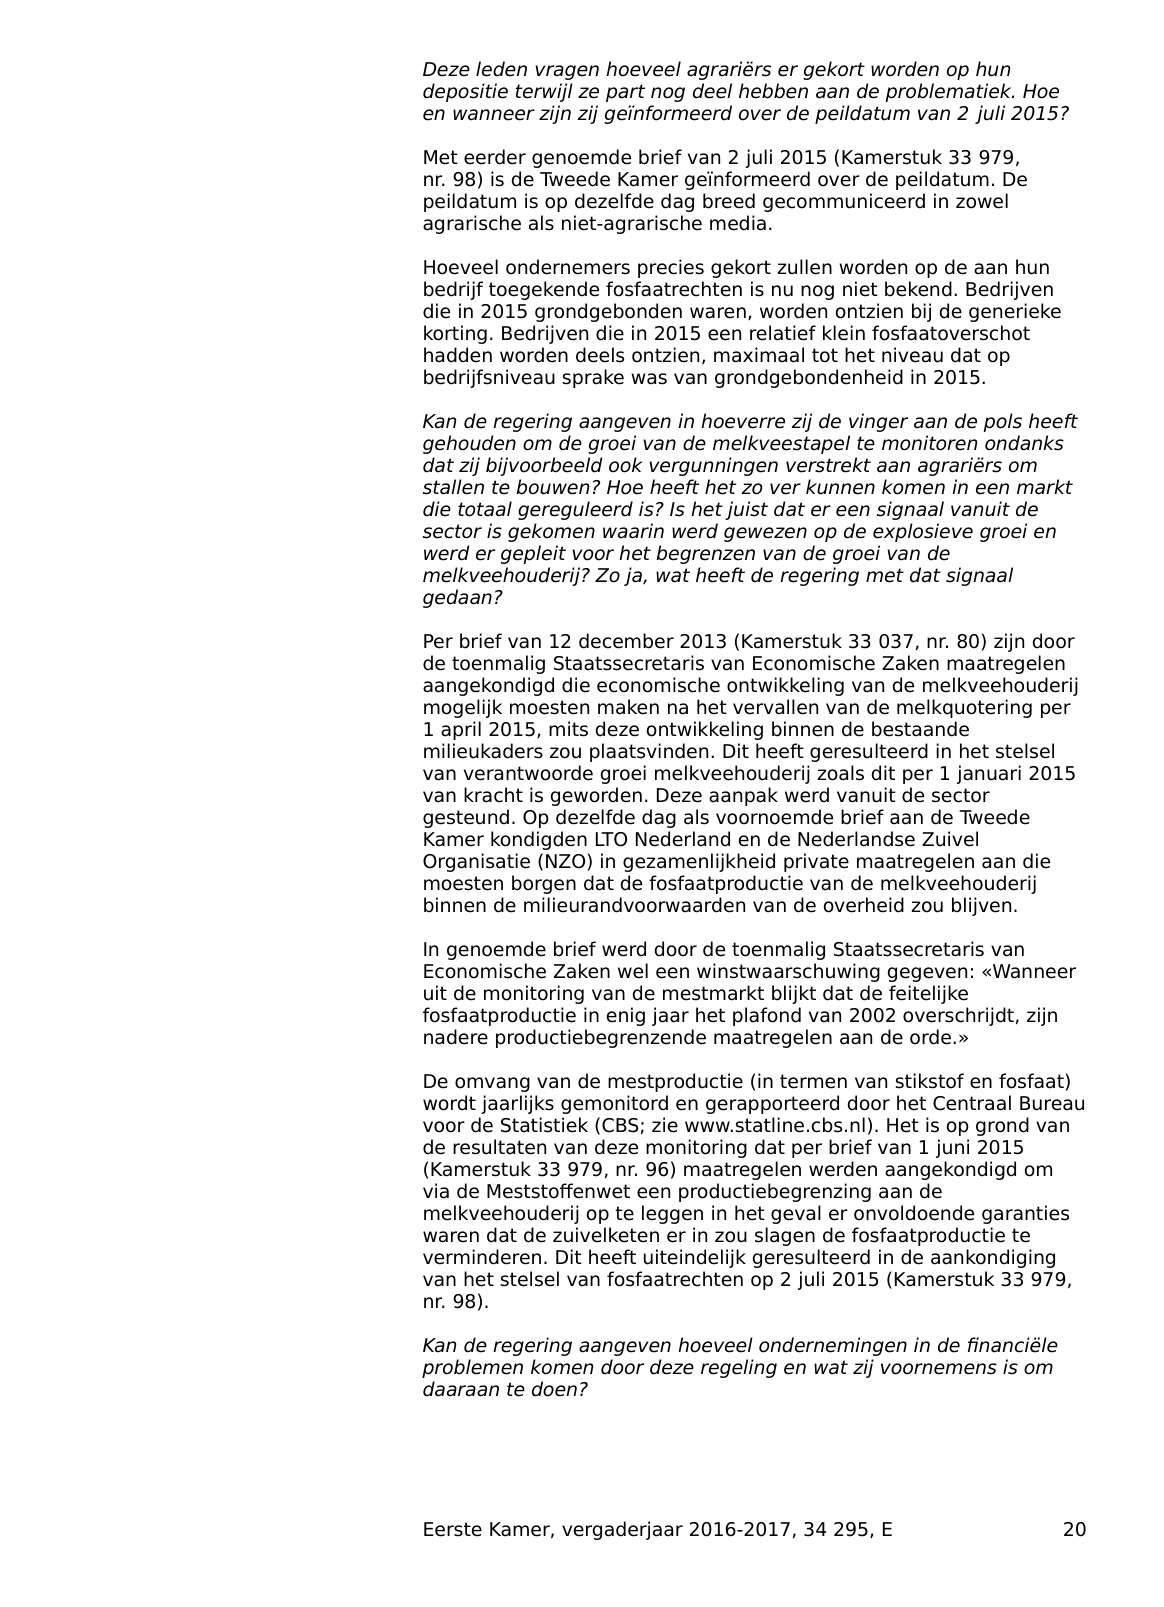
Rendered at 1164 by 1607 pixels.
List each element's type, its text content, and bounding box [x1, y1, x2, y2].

text Per brief van 12 december 2013 (Kamerstuk 33 037, nr. 80) zijn door de toenmalig Staatssecretaris van Economische Zaken maatregelen aangekondigd die economische ontwikkeling van de melkveehouderij mogelijk moesten maken na het vervallen van de melkquotering per 1 april 2015, mits deze ontwikkeling binnen de bestaande milieukaders zou plaatsvinden. Dit heeft geresulteerd in het stelsel van verantwoorde groei melkveehouderij zoals dit per 1 januari 2015 van kracht is geworden. Deze aanpak werd vanuit de sector gesteund. Op dezelfde dag als voornoemde brief aan de Tweede Kamer kondigden LTO Nederland en de Nederlandse Zuivel Organisatie (NZO) in gezamenlijkheid private maatregelen aan die moesten borgen dat de fosfaatproductie van de melkveehouderij binnen de milieurandvoorwaarden van de overheid zou blijven. [422, 631, 1087, 917]
text De omvang van de mestproductie (in termen van stikstof en fosfaat) wordt jaarlijks gemonitord en gerapporteerd door het Centraal Bureau voor de Statistiek (CBS; zie www.statline.cbs.nl). Het is op grond van de resultaten van deze monitoring dat per brief van 1 juni 2015 (Kamerstuk 33 979, nr. 96) maatregelen werden aangekondigd om via de Meststoffenwet een productiebegrenzing aan de melkveehouderij op te leggen in het geval er onvoldoende garanties waren dat de zuivelketen er in zou slagen de fosfaatproductie te verminderen. Dit heeft uiteindelijk geresulteerd in de aankondiging van het stelsel van fosfaatrechten op 2 juli 2015 (Kamerstuk 33 979, nr. 98). [422, 1071, 1087, 1313]
text Kan de regering aangeven in hoeverre zij de vinger aan de pols heeft gehouden om de groei van de melkveestapel te monitoren ondanks dat zij bijvoorbeeld ook vergunningen verstrekt aan agrariërs om stallen te bouwen? Hoe heeft het zo ver kunnen komen in een markt die totaal gereguleerd is? Is het juist dat er een signaal vanuit de sector is gekomen waarin werd gewezen op de explosieve groei en werd er gepleit voor het begrenzen van de groei van de melkveehouderij? Zo ja, wat heeft de regering met dat signaal gedaan? [422, 411, 1087, 609]
text Met eerder genoemde brief van 2 juli 2015 (Kamerstuk 33 979, nr. 98) is de Tweede Kamer geïnformeerd over de peildatum. De peildatum is op dezelfde dag breed gecommuniceerd in zowel agrarische als niet-agrarische media. [422, 147, 1087, 235]
text In genoemde brief werd door de toenmalig Staatssecretaris van Economische Zaken wel een winstwaarschuwing gegeven: «Wanneer uit de monitoring van de mestmarkt blijkt dat de feitelijke fosfaatproductie in enig jaar het plafond van 2002 overschrijdt, zijn nadere productiebegrenzende maatregelen aan de orde.» [422, 939, 1087, 1049]
text Deze leden vragen hoeveel agrariërs er gekort worden op hun depositie terwijl ze part nog deel hebben aan de problematiek. Hoe en wanneer zijn zij geïnformeerd over de peildatum van 2 juli 2015? [422, 59, 1087, 125]
text Kan de regering aangeven hoeveel ondernemingen in de financiële problemen komen door deze regeling en wat zij voornemens is om daaraan te doen? [422, 1335, 1087, 1401]
text Hoeveel ondernemers precies gekort zullen worden op de aan hun bedrijf toegekende fosfaatrechten is nu nog niet bekend. Bedrijven die in 2015 grondgebonden waren, worden ontzien bij de generieke korting. Bedrijven die in 2015 een relatief klein fosfaatoverschot hadden worden deels ontzien, maximaal tot het niveau dat op bedrijfsniveau sprake was van grondgebondenheid in 2015. [422, 257, 1087, 389]
